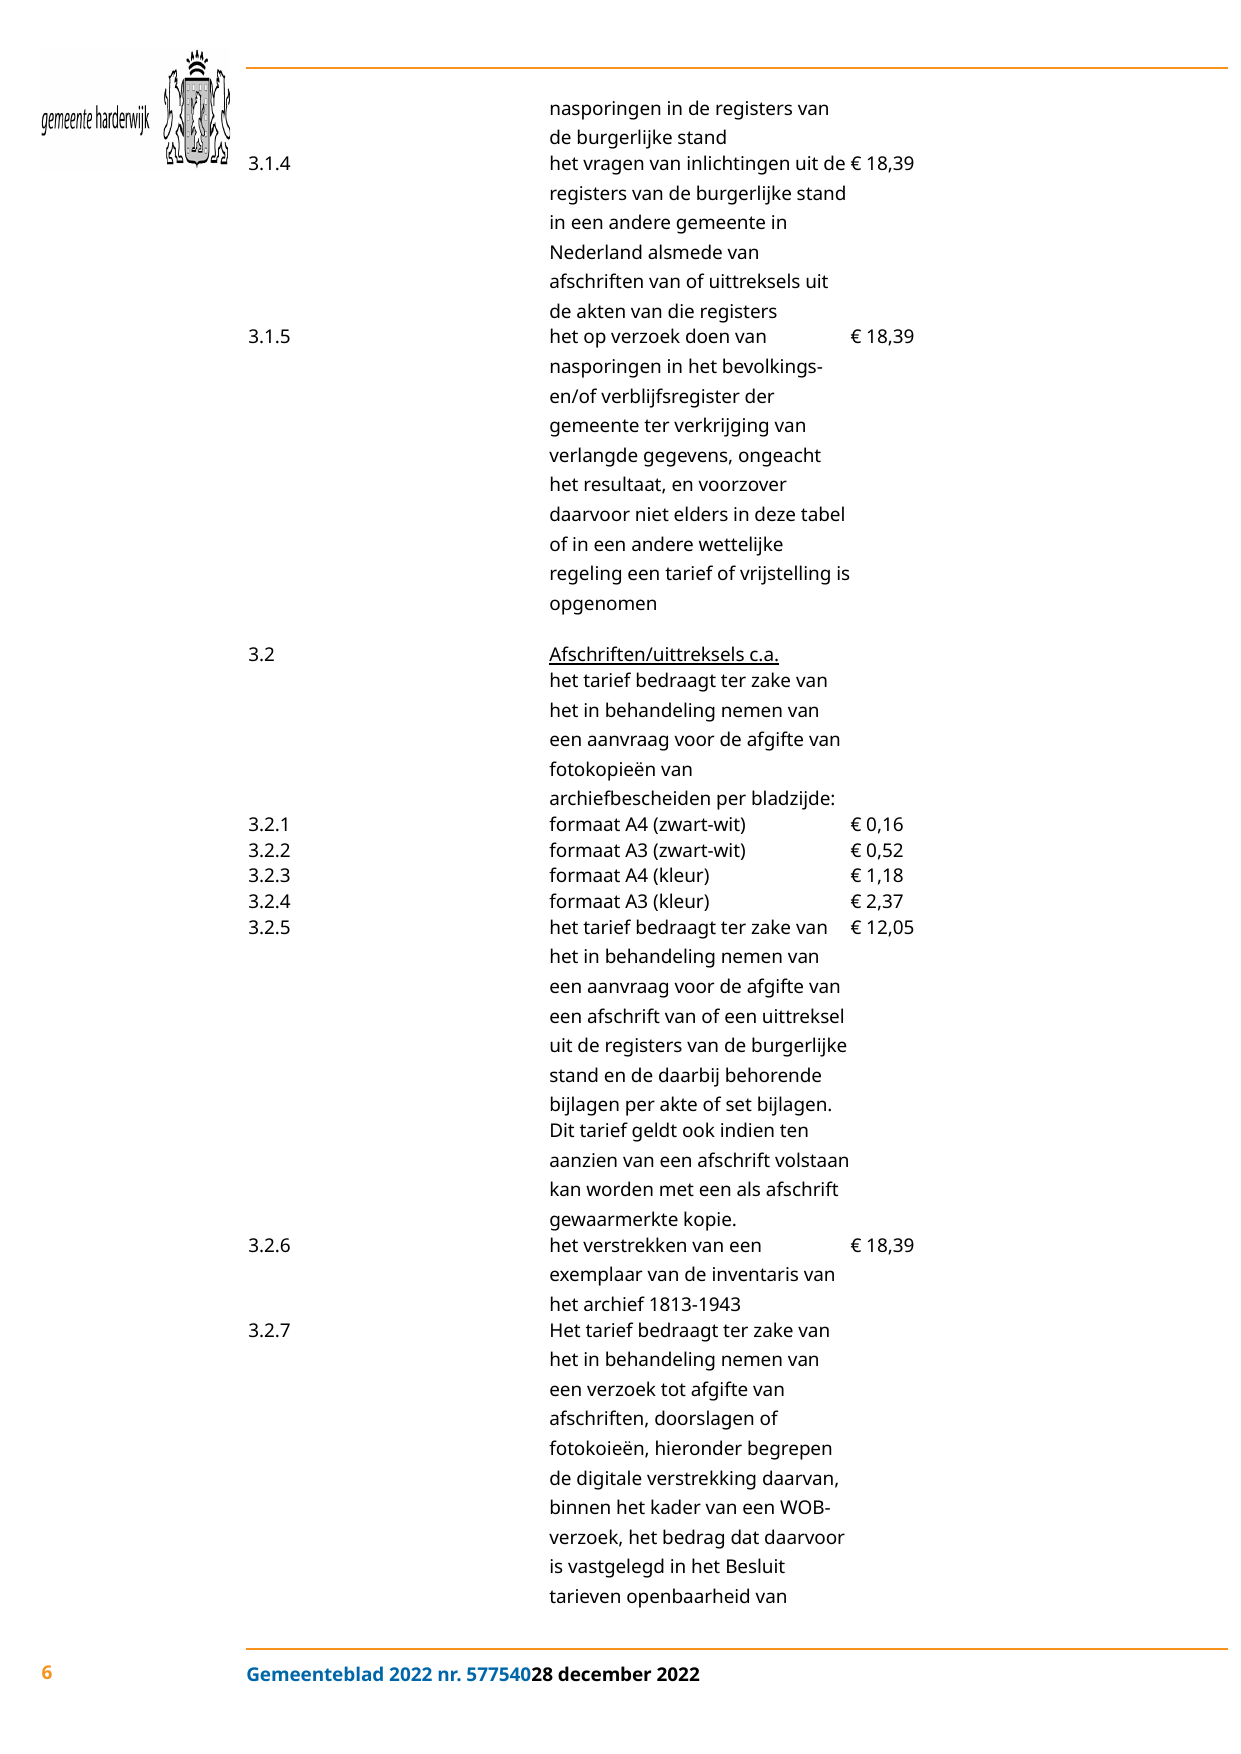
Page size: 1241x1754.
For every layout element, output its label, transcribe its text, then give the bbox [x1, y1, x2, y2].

table_cell het tarief bedraagt ter zake van het in behandeling nemen van een aanvraag voor de afgifte van fotokopieën van archiefbescheiden per bladzijde: [549, 667, 850, 811]
table_cell formaat A3 (zwart-wit) [549, 837, 850, 863]
table_cell € 0,52 [850, 837, 1152, 863]
table_cell [549, 616, 850, 641]
table_cell [850, 616, 1152, 641]
table_cell [248, 667, 549, 811]
table_cell 3.1.4 [248, 150, 549, 324]
table_cell het op verzoek doen van nasporingen in het bevolkings- en/of verblijfsregister der gemeente ter verkrijging van verlangde gegevens, ongeacht het resultaat, en voorzover daarvoor niet elders in deze tabel of in een andere wettelijke regeling een tarief of vrijstelling is opgenomen [549, 324, 850, 616]
table_cell formaat A3 (kleur) [549, 889, 850, 914]
table_cell 3.2.6 [248, 1232, 549, 1317]
table_cell [248, 616, 549, 641]
table_cell 3.2.4 [248, 889, 549, 914]
table_cell Afschriften/uittreksels c.a. [549, 641, 850, 667]
table_cell 3.2.7 [248, 1317, 549, 1609]
table_cell € 0,16 [850, 811, 1152, 837]
table_cell € 18,39 [850, 1232, 1152, 1317]
table_cell Dit tarief geldt ook indien ten aanzien van een afschrift volstaan kan worden met een als afschrift gewaarmerkte kopie. [549, 1118, 850, 1232]
table_cell [850, 95, 1152, 150]
table_cell het vragen van inlichtingen uit de registers van de burgerlijke stand in een andere gemeente in Nederland alsmede van afschriften van of uittreksels uit de akten van die registers [549, 150, 850, 324]
table_cell 3.2.1 [248, 811, 549, 837]
table_cell € 12,05 [850, 914, 1152, 1117]
table_cell [248, 1118, 549, 1232]
table_cell 3.1.5 [248, 324, 549, 616]
table_cell € 18,39 [850, 150, 1152, 324]
table_cell formaat A4 (zwart-wit) [549, 811, 850, 837]
table_cell [850, 1317, 1152, 1609]
table_cell het verstrekken van een exemplaar van de inventaris van het archief 1813-1943 [549, 1232, 850, 1317]
table_cell € 2,37 [850, 889, 1152, 914]
table_cell 3.2.2 [248, 837, 549, 863]
table_cell formaat A4 (kleur) [549, 863, 850, 888]
table_cell [248, 95, 549, 150]
table_cell [850, 641, 1152, 667]
table_cell € 1,18 [850, 863, 1152, 888]
table_cell nasporingen in de registers van de burgerlijke stand [549, 95, 850, 150]
table_cell € 18,39 [850, 324, 1152, 616]
table_cell 3.2 [248, 641, 549, 667]
table_cell Het tarief bedraagt ter zake van het in behandeling nemen van een verzoek tot afgifte van afschriften, doorslagen of fotokoieën, hieronder begrepen de digitale verstrekking daarvan, binnen het kader van een WOB-verzoek, het bedrag dat daarvoor is vastgelegd in het Besluit tarieven openbaarheid van [549, 1317, 850, 1609]
table_cell 3.2.3 [248, 863, 549, 888]
table_cell [850, 1118, 1152, 1232]
picture [41, 47, 231, 172]
table_cell 3.2.5 [248, 914, 549, 1117]
table_cell [850, 667, 1152, 811]
table_cell het tarief bedraagt ter zake van het in behandeling nemen van een aanvraag voor de afgifte van een afschrift van of een uittreksel uit de registers van de burgerlijke stand en de daarbij behorende bijlagen per akte of set bijlagen. [549, 914, 850, 1117]
